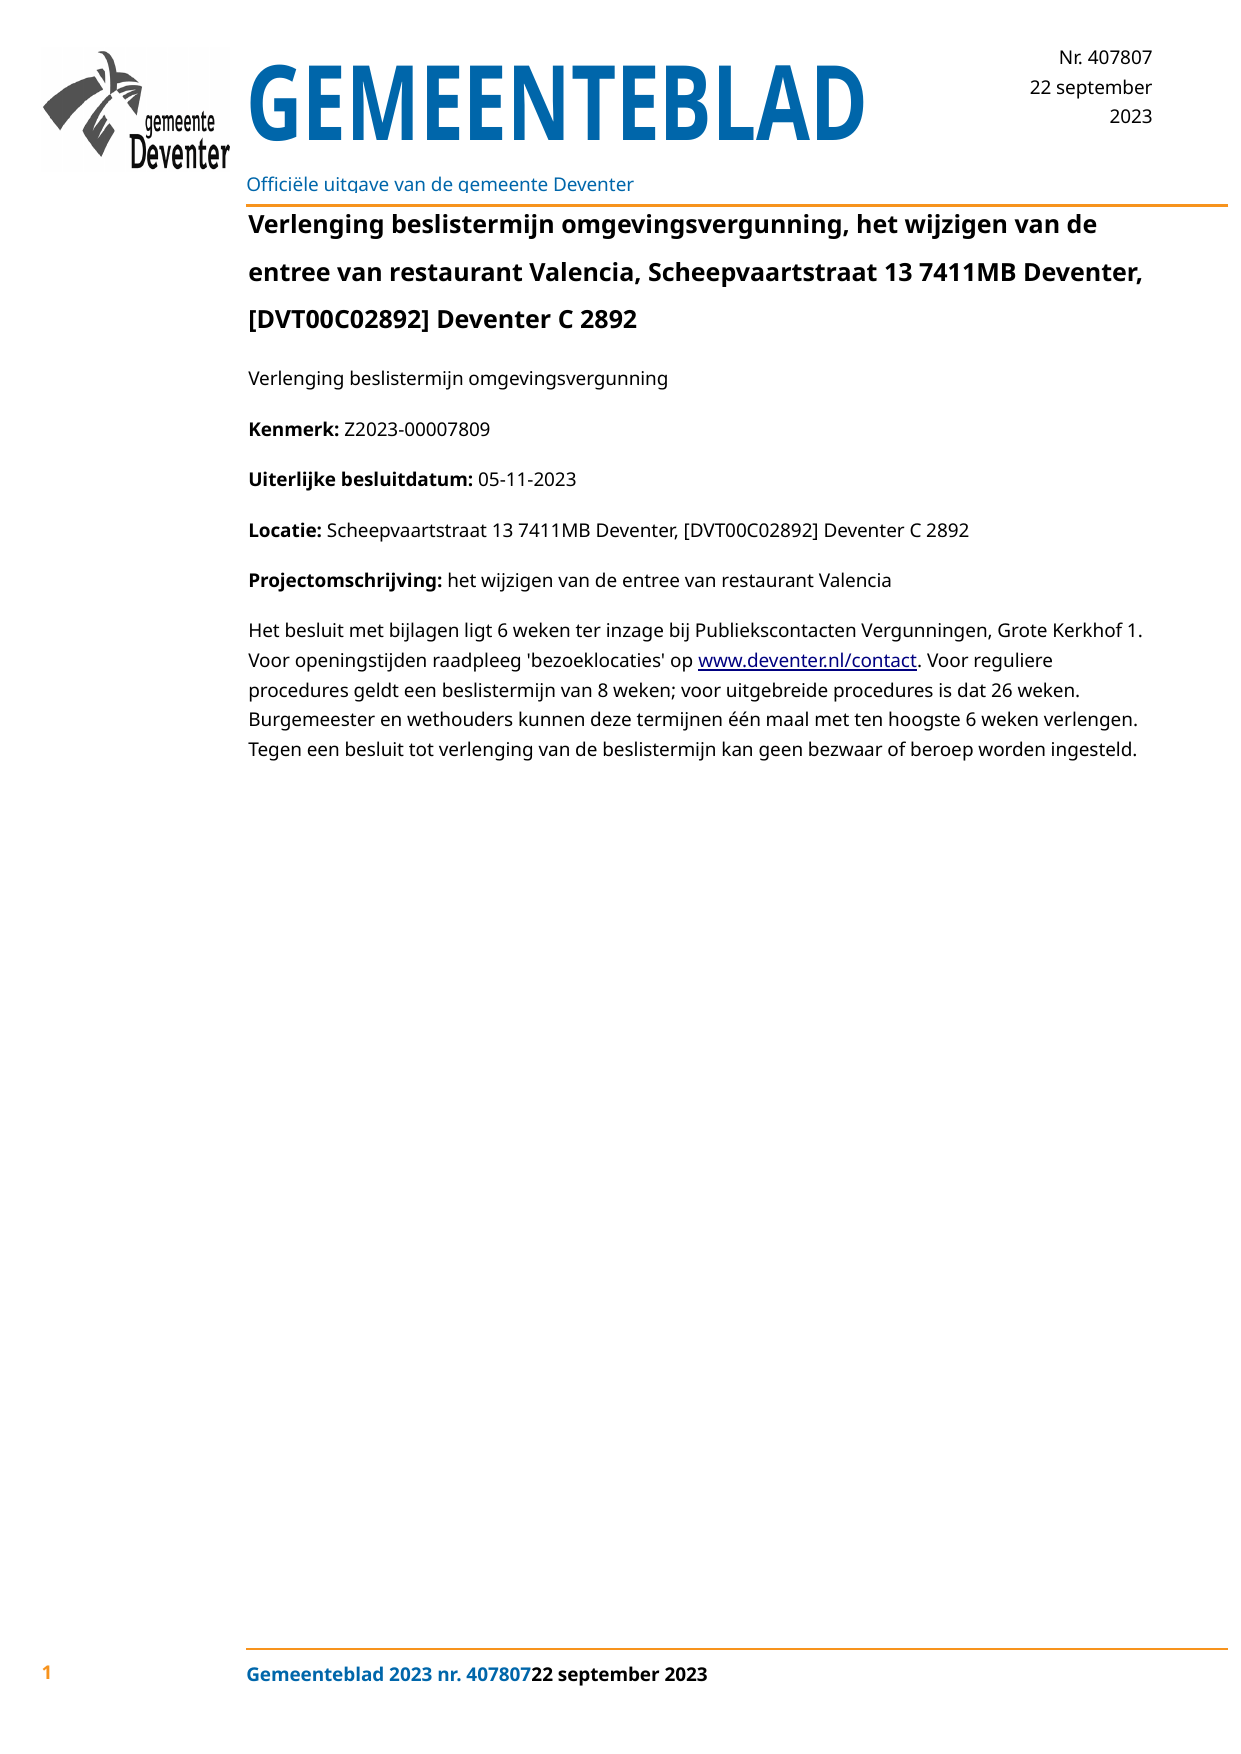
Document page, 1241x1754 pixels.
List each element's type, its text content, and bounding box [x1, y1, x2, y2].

text Het besluit met bijlagen ligt 6 weken ter inzage bij Publiekscontacten Vergunningen, Grote Kerkhof 1. Voor openingstijden raadpleeg 'bezoeklocaties' op www.deventer.nl/contact. Voor reguliere procedures geldt een beslistermijn van 8 weken; voor uitgebreide procedures is dat 26 weken. Burgemeester en wethouders kunnen deze termijnen één maal met ten hoogste 6 weken verlengen. Tegen een besluit tot verlenging van de beslistermijn kan geen bezwaar of beroep worden ingesteld. [248, 618, 1152, 762]
text Kenmerk: Z2023-00007809 [248, 416, 1152, 442]
text Uiterlijke besluitdatum: 05-11-2023 [248, 466, 1152, 492]
text Projectomschrijving: het wijzigen van de entree van restaurant Valencia [248, 567, 1152, 593]
text Locatie: Scheepvaartstraat 13 7411MB Deventer, [DVT00C02892] Deventer C 2892 [248, 517, 1152, 542]
text Verlenging beslistermijn omgevingsvergunning, het wijzigen van de entree van restaurant Valencia, Scheepvaartstraat 13 7411MB Deventer, [DVT00C02892] Deventer C 2892 [248, 207, 1152, 336]
picture [41, 47, 231, 172]
text Verlenging beslistermijn omgevingsvergunning [248, 366, 1152, 391]
